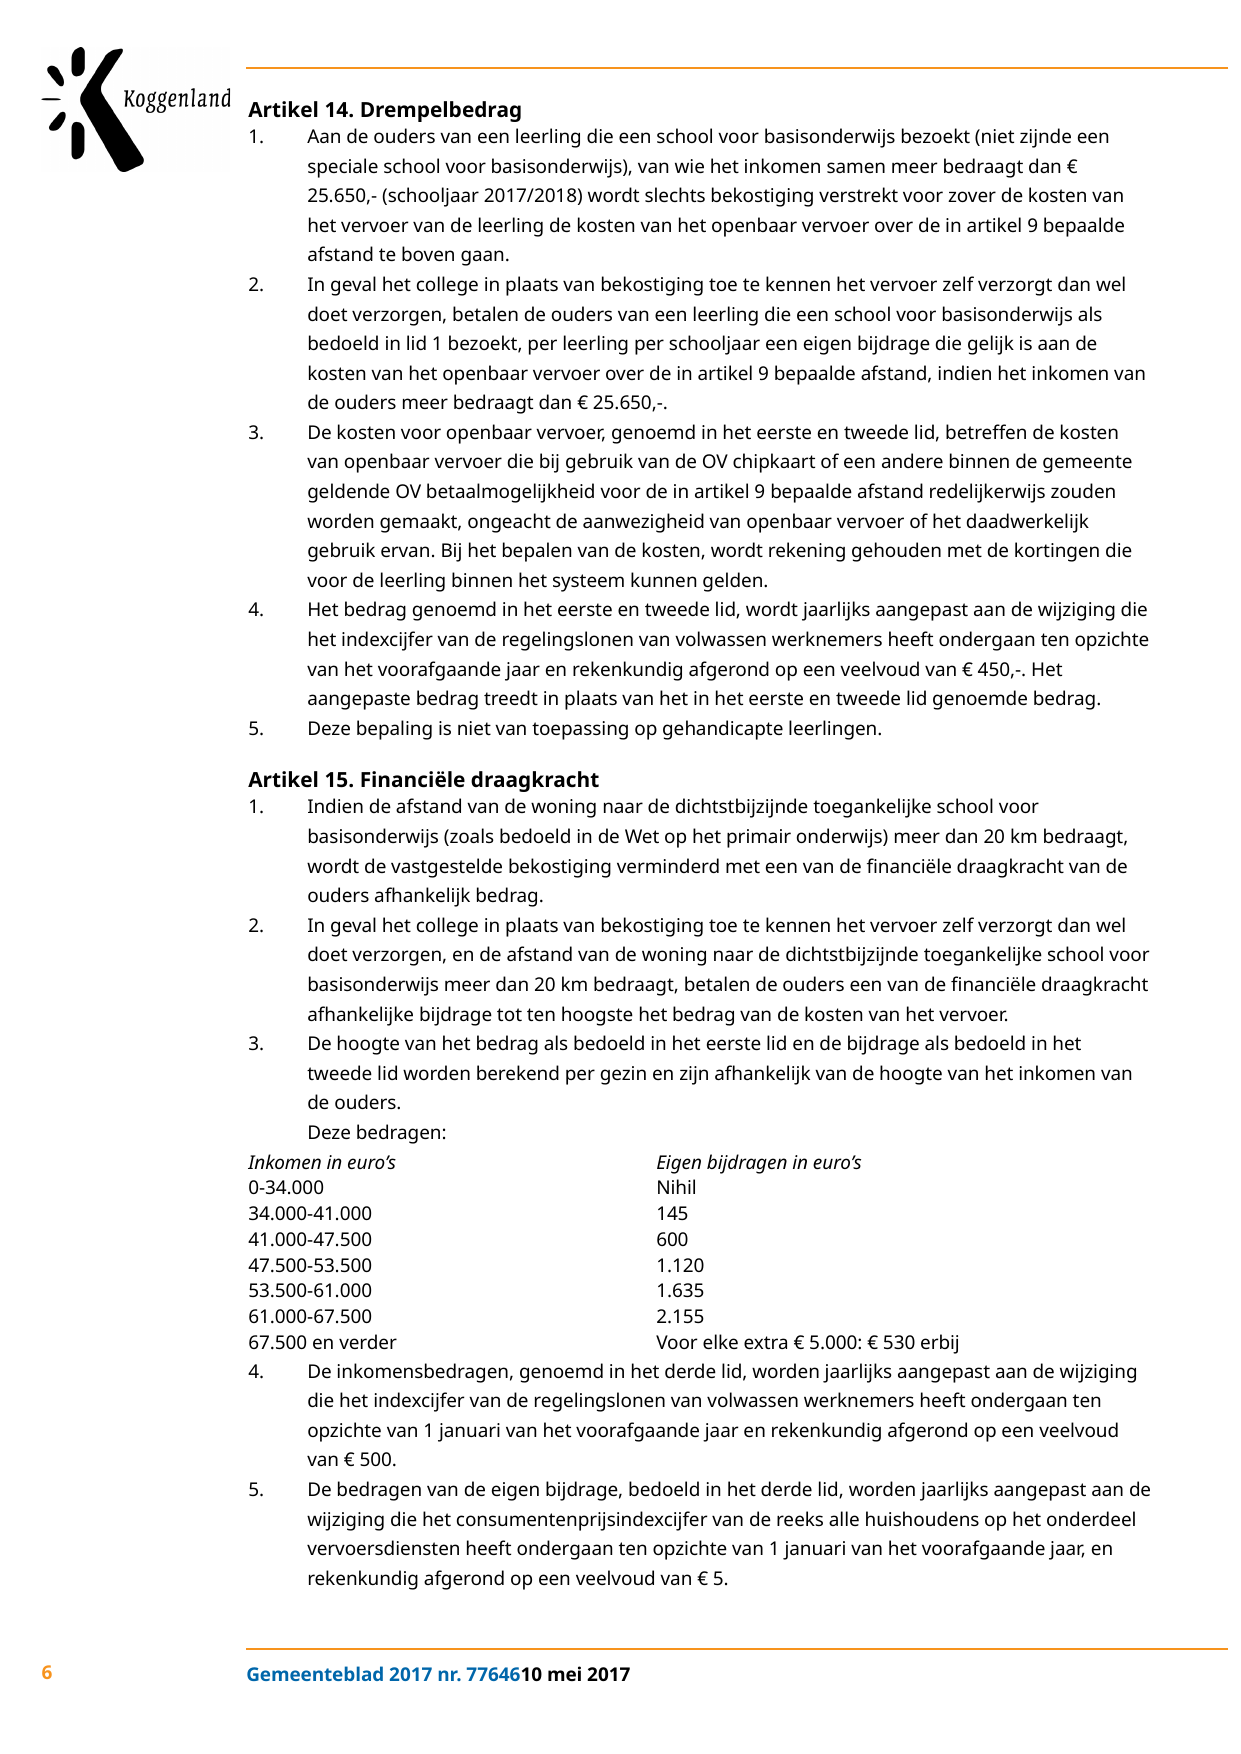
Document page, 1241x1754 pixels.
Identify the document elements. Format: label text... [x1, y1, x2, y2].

table_cell 0-34.000 [248, 1175, 656, 1200]
table_cell 145 [656, 1200, 1152, 1226]
list Indien de afstand van de woning naar de dichtstbijzijnde toegankelijke school voor basisonderwijs (zoals bedoeld in de Wet op het primair onderwijs) meer dan 20 km bedraagt, wordt de vastgestelde bekostiging verminderd met een van de financiële draagkracht van de ouders afhankelijk bedrag. [248, 794, 1152, 908]
table_cell 1.120 [656, 1252, 1152, 1277]
table_header Eigen bijdragen in euro’s [656, 1149, 1152, 1174]
list De hoogte van het bedrag als bedoeld in het eerste lid en de bijdrage als bedoeld in het tweede lid worden berekend per gezin en zijn afhankelijk van de hoogte van het inkomen van de ouders. [248, 1030, 1152, 1115]
list Deze bepaling is niet van toepassing op gehandicapte leerlingen. [248, 715, 1152, 741]
text Artikel 14. Drempelbedrag [248, 95, 1152, 123]
text Artikel 15. Financiële draagkracht [248, 765, 1152, 794]
table_cell 41.000-47.500 [248, 1226, 656, 1252]
table_cell 61.000-67.500 [248, 1303, 656, 1329]
table_cell 67.500 en verder [248, 1329, 656, 1355]
table_cell 1.635 [656, 1278, 1152, 1303]
picture [41, 47, 231, 172]
list In geval het college in plaats van bekostiging toe te kennen het vervoer zelf verzorgt dan wel doet verzorgen, en de afstand van de woning naar de dichtstbijzijnde toegankelijke school voor basisonderwijs meer dan 20 km bedraagt, betalen de ouders een van de financiële draagkracht afhankelijke bijdrage tot ten hoogste het bedrag van de kosten van het vervoer. [248, 912, 1152, 1027]
list In geval het college in plaats van bekostiging toe te kennen het vervoer zelf verzorgt dan wel doet verzorgen, betalen de ouders van een leerling die een school voor basisonderwijs als bedoeld in lid 1 bezoekt, per leerling per schooljaar een eigen bijdrage die gelijk is aan de kosten van het openbaar vervoer over de in artikel 9 bepaalde afstand, indien het inkomen van de ouders meer bedraagt dan € 25.650,-. [248, 271, 1152, 415]
table_cell Voor elke extra € 5.000: € 530 erbij [656, 1329, 1152, 1355]
list Het bedrag genoemd in het eerste en tweede lid, wordt jaarlijks aangepast aan de wijziging die het indexcijfer van de regelingslonen van volwassen werknemers heeft ondergaan ten opzichte van het voorafgaande jaar en rekenkundig afgerond op een veelvoud van € 450,-. Het aangepaste bedrag treedt in plaats van het in het eerste en tweede lid genoemde bedrag. [248, 597, 1152, 711]
table_header Inkomen in euro’s [248, 1149, 656, 1174]
list Aan de ouders van een leerling die een school voor basisonderwijs bezoekt (niet zijnde een speciale school voor basisonderwijs), van wie het inkomen samen meer bedraagt dan € 25.650,- (schooljaar 2017/2018) wordt slechts bekostiging verstrekt voor zover de kosten van het vervoer van de leerling de kosten van het openbaar vervoer over de in artikel 9 bepaalde afstand te boven gaan. [248, 123, 1152, 267]
table_cell 2.155 [656, 1303, 1152, 1329]
table_cell 47.500-53.500 [248, 1252, 656, 1277]
table_cell 600 [656, 1226, 1152, 1252]
table_cell Nihil [656, 1175, 1152, 1200]
list De inkomensbedragen, genoemd in het derde lid, worden jaarlijks aangepast aan de wijziging die het indexcijfer van de regelingslonen van volwassen werknemers heeft ondergaan ten opzichte van 1 januari van het voorafgaande jaar en rekenkundig afgerond op een veelvoud van € 500. [248, 1358, 1152, 1472]
table_cell 53.500-61.000 [248, 1278, 656, 1303]
list De kosten voor openbaar vervoer, genoemd in het eerste en tweede lid, betreffen de kosten van openbaar vervoer die bij gebruik van de OV chipkaart of een andere binnen de gemeente geldende OV betaalmogelijkheid voor de in artikel 9 bepaalde afstand redelijkerwijs zouden worden gemaakt, ongeacht de aanwezigheid van openbaar vervoer of het daadwerkelijk gebruik ervan. Bij het bepalen van de kosten, wordt rekening gehouden met de kortingen die voor de leerling binnen het systeem kunnen gelden. [248, 419, 1152, 593]
list De bedragen van de eigen bijdrage, bedoeld in het derde lid, worden jaarlijks aangepast aan de wijziging die het consumentenprijsindexcijfer van de reeks alle huishoudens op het onderdeel vervoersdiensten heeft ondergaan ten opzichte van 1 januari van het voorafgaande jaar, en rekenkundig afgerond op een veelvoud van € 5. [248, 1476, 1152, 1591]
table_cell 34.000-41.000 [248, 1200, 656, 1226]
list Deze bedragen: [248, 1119, 1152, 1145]
